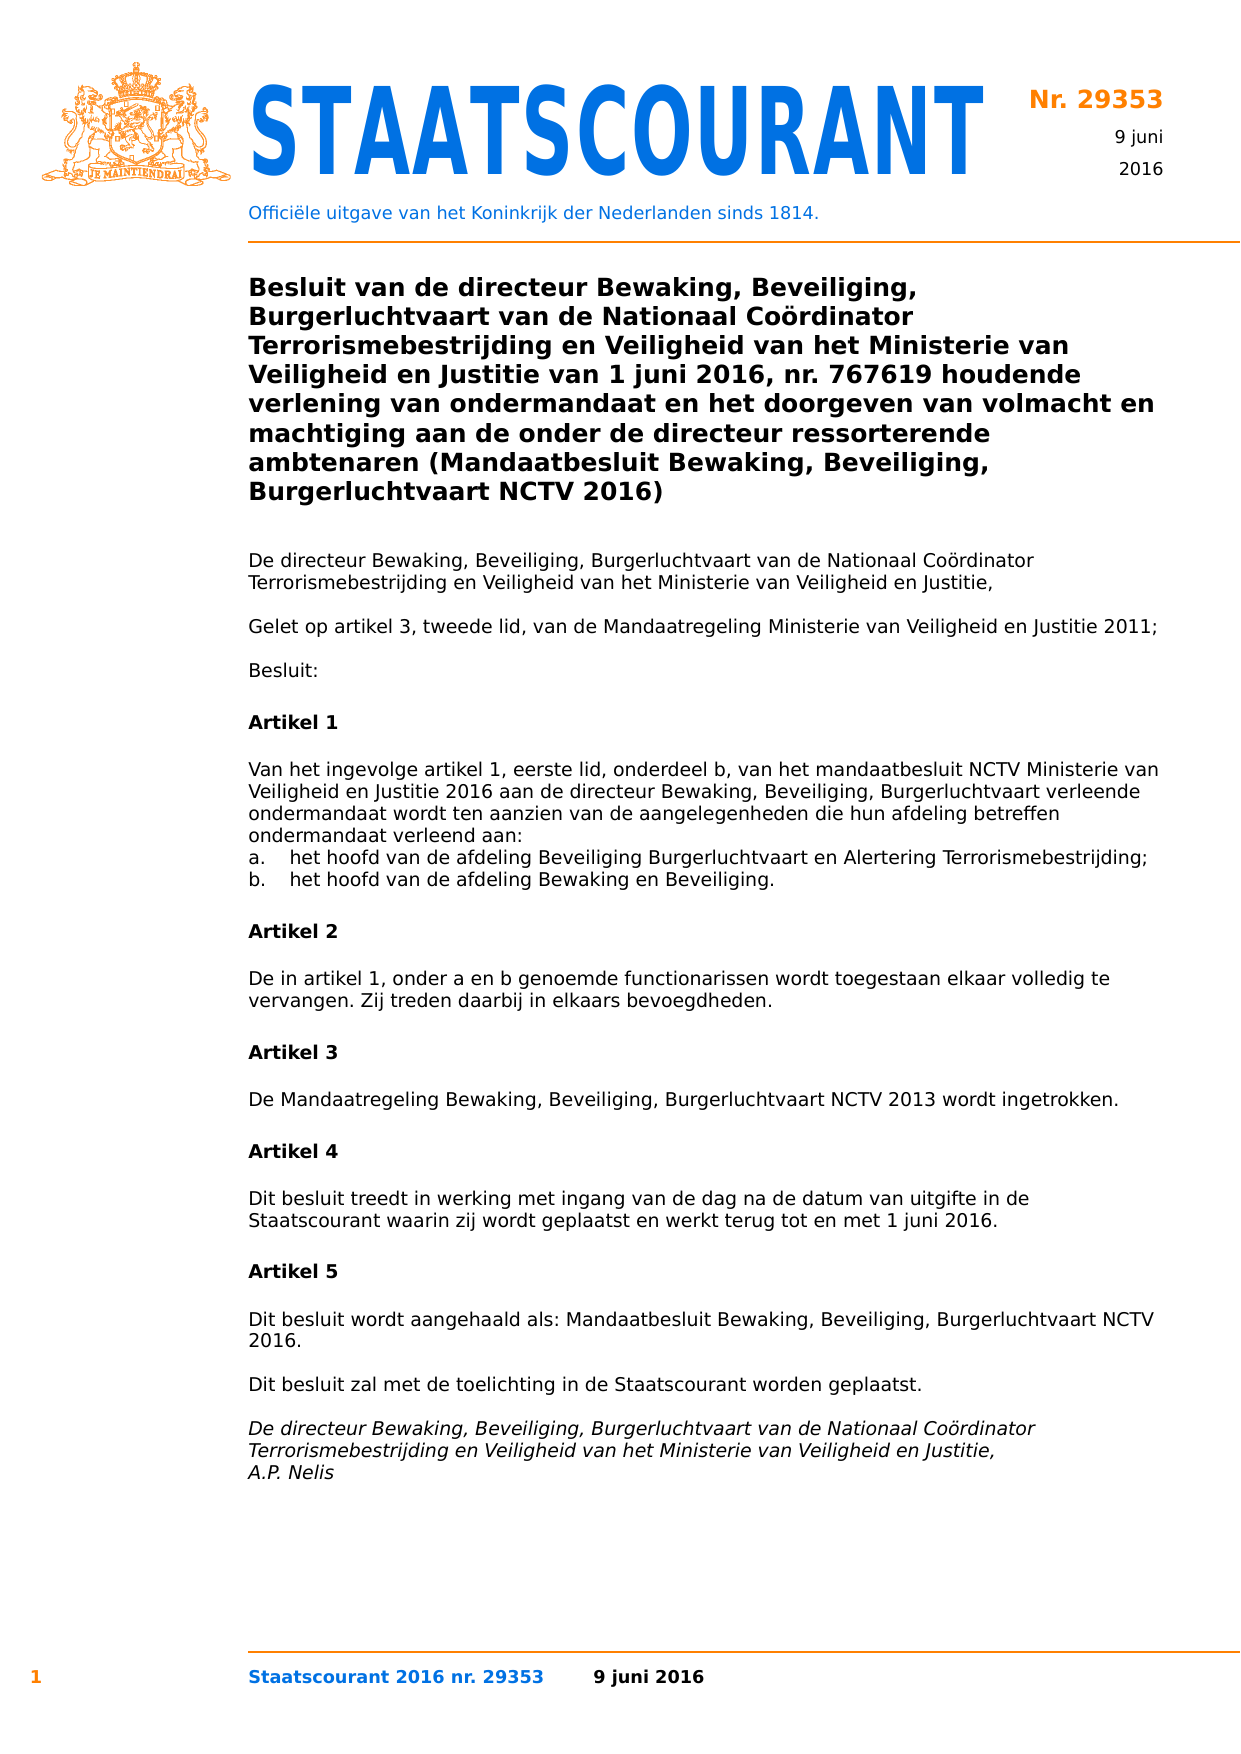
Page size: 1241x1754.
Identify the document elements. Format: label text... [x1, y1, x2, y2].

text Besluit: [248, 660, 1163, 682]
text a. het hoofd van de afdeling Beveiliging Burgerluchtvaart en Alertering Terrorismebestrijding; [248, 847, 1163, 869]
table_header [25, 62, 248, 241]
text De Mandaatregeling Bewaking, Beveiliging, Burgerluchtvaart NCTV 2013 wordt ingetrokken. [248, 1088, 1163, 1111]
subtitle Artikel 1 [248, 712, 1163, 734]
text b. het hoofd van de afdeling Bewaking en Beveiliging. [248, 869, 1163, 891]
table_cell Officiële uitgave van het Koninkrijk der Nederlanden sinds 1814. [248, 203, 1240, 241]
text Dit besluit treedt in werking met ingang van de dag na de datum van uitgifte in de Staatscourant waarin zij wordt geplaatst en werkt terug tot en met 1 juni 2016. [248, 1187, 1163, 1231]
subtitle Artikel 5 [248, 1261, 1163, 1283]
picture [41, 62, 231, 186]
text Gelet op artikel 3, tweede lid, van de Mandaatregeling Ministerie van Veiligheid en Justitie 2011; [248, 616, 1163, 638]
subtitle Artikel 4 [248, 1141, 1163, 1162]
table_cell 9 juni [998, 121, 1240, 153]
text Dit besluit zal met de toelichting in de Staatscourant worden geplaatst. [248, 1374, 1163, 1396]
text De directeur Bewaking, Beveiliging, Burgerluchtvaart van de Nationaal Coördinator Terrorismebestrijding en Veiligheid van het Ministerie van Veiligheid en Justitie, A.P. Nelis [248, 1418, 1163, 1484]
subtitle Artikel 3 [248, 1042, 1163, 1063]
text Van het ingevolge artikel 1, eerste lid, onderdeel b, van het mandaatbesluit NCTV Ministerie van Veiligheid en Justitie 2016 aan de directeur Bewaking, Beveiliging, Burgerluchtvaart verleende ondermandaat wordt ten aanzien van de aangelegenheden die hun afdeling betreffen ondermandaat verleend aan: [248, 759, 1163, 847]
table_cell 2016 [998, 153, 1240, 203]
text Dit besluit wordt aangehaald als: Mandaatbesluit Bewaking, Beveiliging, Burgerluchtvaart NCTV 2016. [248, 1308, 1163, 1352]
text De in artikel 1, onder a en b genoemde functionarissen wordt toegestaan elkaar volledig te vervangen. Zij treden daarbij in elkaars bevoegdheden. [248, 968, 1163, 1012]
text De directeur Bewaking, Beveiliging, Burgerluchtvaart van de Nationaal Coördinator Terrorismebestrijding en Veiligheid van het Ministerie van Veiligheid en Justitie, [248, 550, 1163, 594]
subtitle Besluit van de directeur Bewaking, Beveiliging, Burgerluchtvaart van de Nationaal Coördinator Terrorismebestrijding en Veiligheid van het Ministerie van Veiligheid en Justitie van 1 juni 2016, nr. 767619 houdende verlening van ondermandaat en het doorgeven van volmacht en machtiging aan de onder de directeur ressorterende ambtenaren (Mandaatbesluit Bewaking, Beveiliging, Burgerluchtvaart NCTV 2016) [248, 273, 1163, 506]
subtitle Artikel 2 [248, 921, 1163, 943]
table_header Nr. 29353 [998, 62, 1240, 121]
table_header STAATSCOURANT [248, 62, 998, 203]
